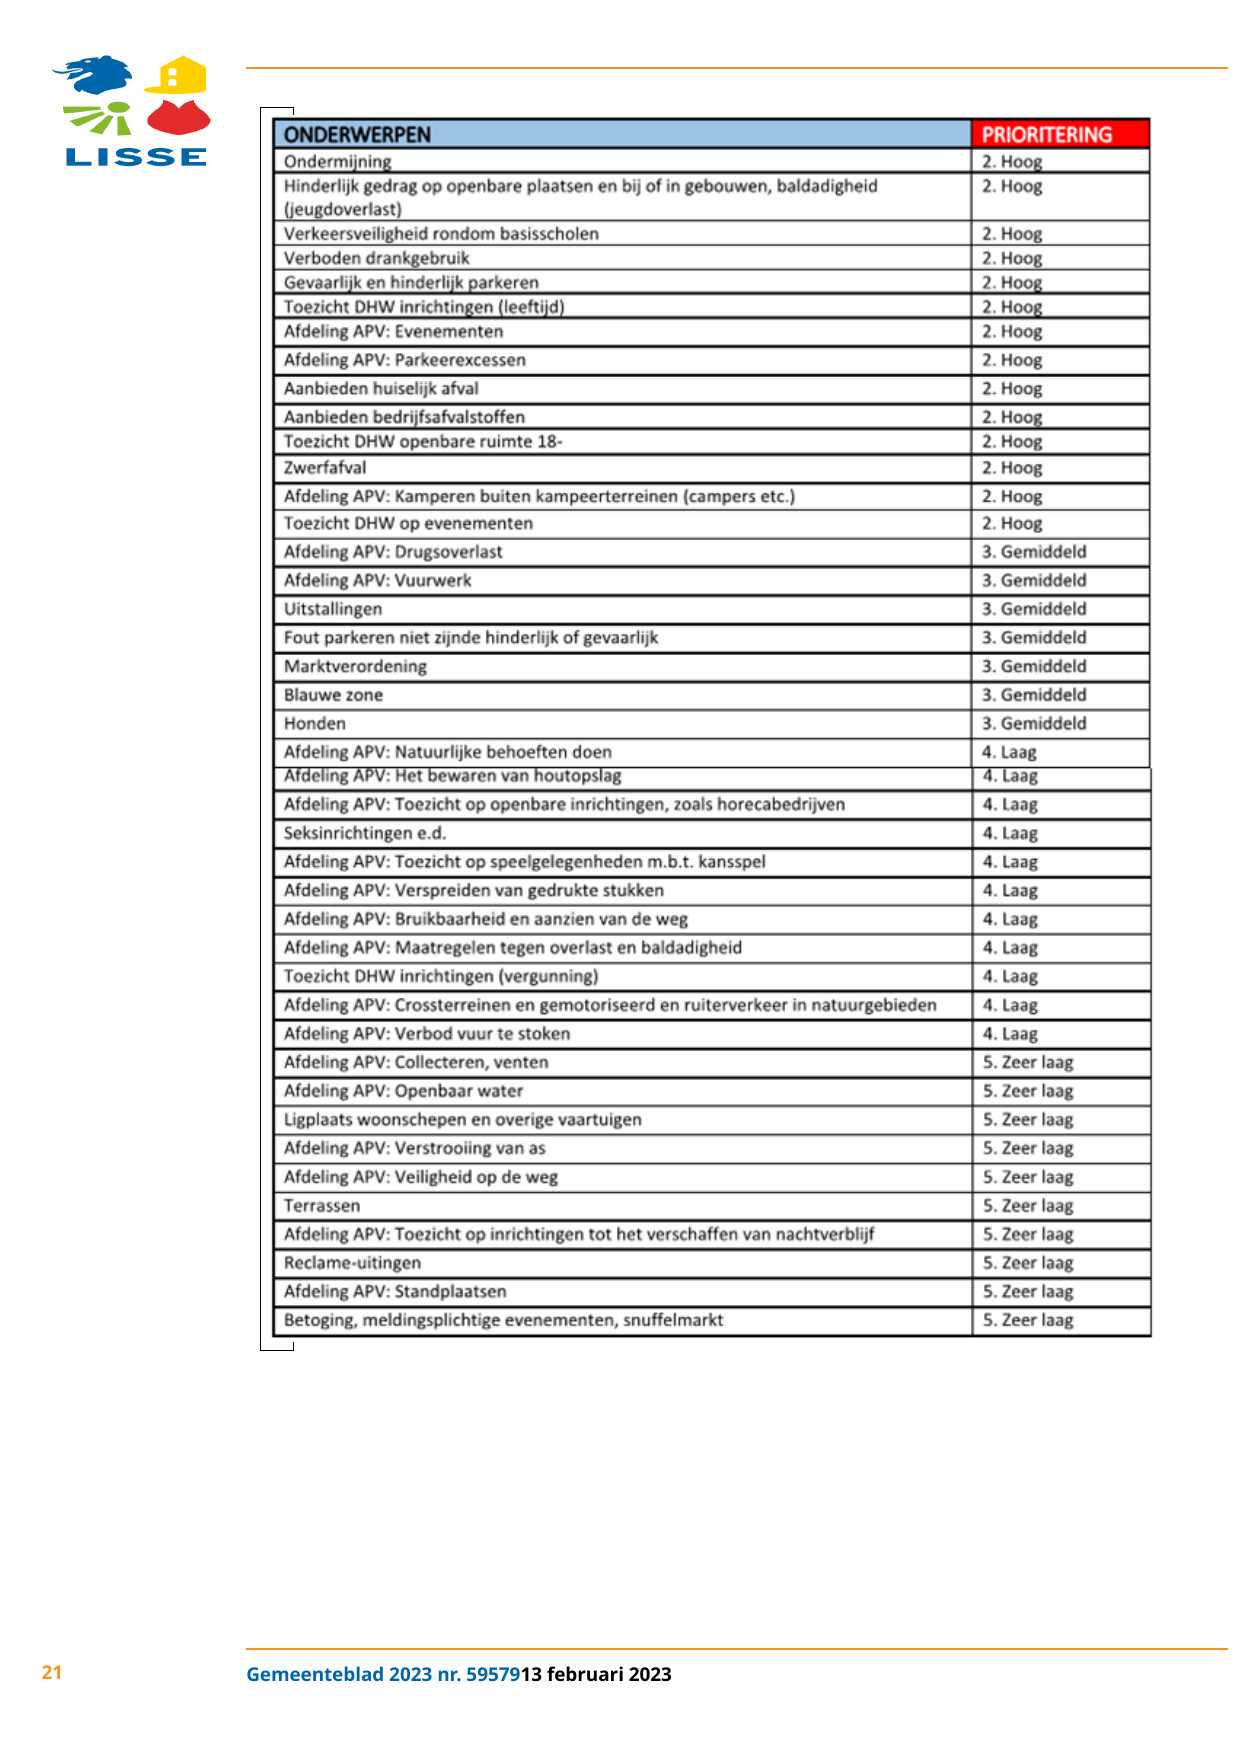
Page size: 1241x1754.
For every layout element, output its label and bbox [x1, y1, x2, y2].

picture [41, 47, 231, 172]
picture [268, 115, 1155, 1342]
